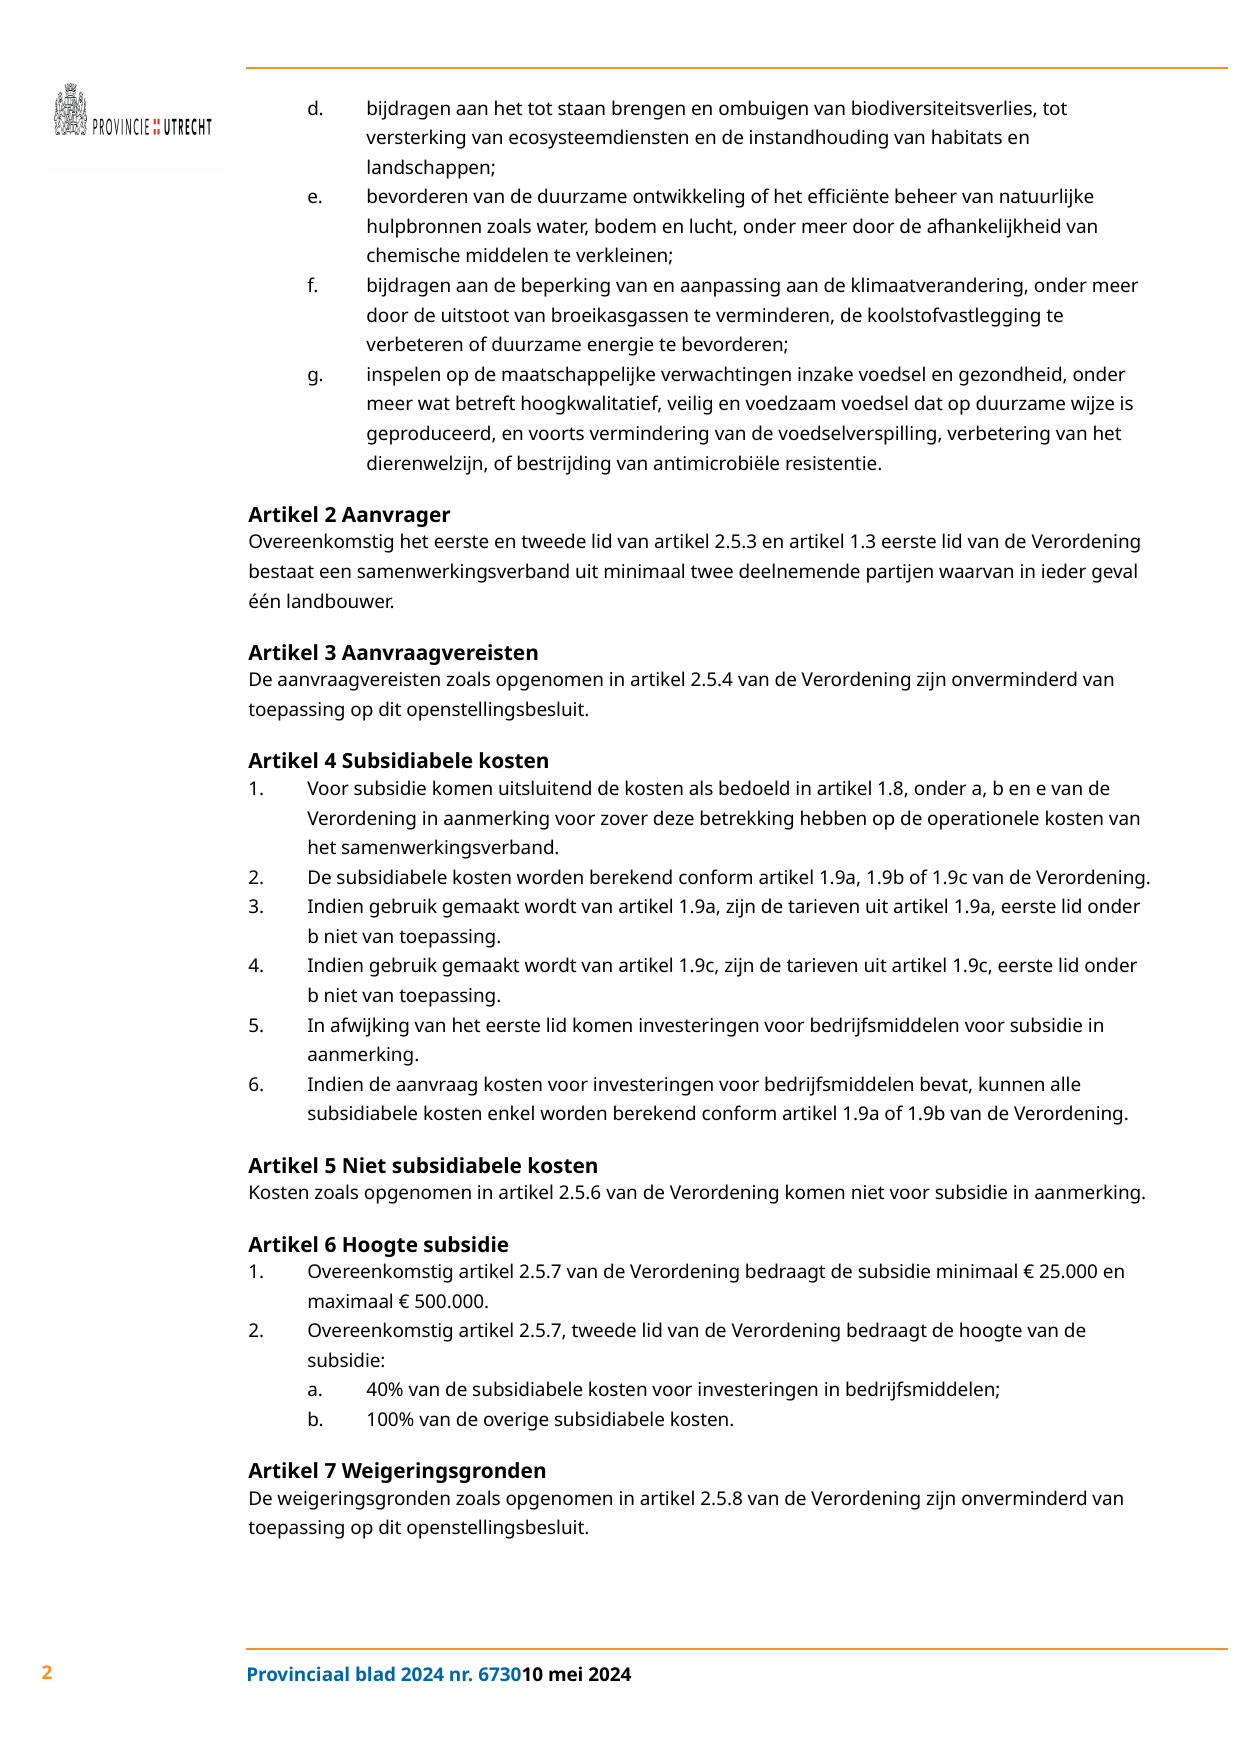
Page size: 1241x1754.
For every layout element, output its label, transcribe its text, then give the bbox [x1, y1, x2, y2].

list bevorderen van de duurzame ontwikkeling of het efficiënte beheer van natuurlijke hulpbronnen zoals water, bodem en lucht, onder meer door de afhankelijkheid van chemische middelen te verkleinen; [307, 183, 1152, 268]
text Artikel 4 Subsidiabele kosten [248, 747, 1152, 775]
text Artikel 3 Aanvraagvereisten [248, 638, 1152, 667]
list Voor subsidie komen uitsluitend de kosten als bedoeld in artikel 1.8, onder a, b en e van de Verordening in aanmerking voor zover deze betrekking hebben op de operationele kosten van het samenwerkingsverband. [248, 775, 1152, 860]
list Indien gebruik gemaakt wordt van artikel 1.9c, zijn de tarieven uit artikel 1.9c, eerste lid onder b niet van toepassing. [248, 953, 1152, 1008]
list Overeenkomstig artikel 2.5.7, tweede lid van de Verordening bedraagt de hoogte van de subsidie: [248, 1317, 1152, 1373]
text Artikel 2 Aanvrager [248, 500, 1152, 529]
text De aanvraagvereisten zoals opgenomen in artikel 2.5.4 van de Verordening zijn onverminderd van toepassing op dit openstellingsbesluit. [248, 667, 1152, 722]
list inspelen op de maatschappelijke verwachtingen inzake voedsel en gezondheid, onder meer wat betreft hoogkwalitatief, veilig en voedzaam voedsel dat op duurzame wijze is geproduceerd, en voorts vermindering van de voedselverspilling, verbetering van het dierenwelzijn, of bestrijding van antimicrobiële resistentie. [307, 361, 1152, 476]
text Overeenkomstig het eerste en tweede lid van artikel 2.5.3 en artikel 1.3 eerste lid van de Verordening bestaat een samenwerkingsverband uit minimaal twee deelnemende partijen waarvan in ieder geval één landbouwer. [248, 529, 1152, 613]
text Kosten zoals opgenomen in artikel 2.5.6 van de Verordening komen niet voor subsidie in aanmerking. [248, 1179, 1152, 1205]
list De subsidiabele kosten worden berekend conform artikel 1.9a, 1.9b of 1.9c van de Verordening. [248, 864, 1152, 889]
text De weigeringsgronden zoals opgenomen in artikel 2.5.8 van de Verordening zijn onverminderd van toepassing op dit openstellingsbesluit. [248, 1485, 1152, 1540]
list In afwijking van het eerste lid komen investeringen voor bedrijfsmiddelen voor subsidie in aanmerking. [248, 1012, 1152, 1067]
list bijdragen aan de beperking van en aanpassing aan de klimaatverandering, onder meer door de uitstoot van broeikasgassen te verminderen, de koolstofvastlegging te verbeteren of duurzame energie te bevorderen; [307, 272, 1152, 357]
list bijdragen aan het tot staan brengen en ombuigen van biodiversiteitsverlies, tot versterking van ecosysteemdiensten en de instandhouding van habitats en landschappen; [307, 95, 1152, 180]
list Indien de aanvraag kosten voor investeringen voor bedrijfsmiddelen bevat, kunnen alle subsidiabele kosten enkel worden berekend conform artikel 1.9a of 1.9b van de Verordening. [248, 1071, 1152, 1126]
list 40% van de subsidiabele kosten voor investeringen in bedrijfsmiddelen; [307, 1377, 1152, 1402]
text Artikel 6 Hoogte subsidie [248, 1230, 1152, 1258]
list Overeenkomstig artikel 2.5.7 van de Verordening bedraagt de subsidie minimaal € 25.000 en maximaal € 500.000. [248, 1258, 1152, 1313]
list Indien gebruik gemaakt wordt van artikel 1.9a, zijn de tarieven uit artikel 1.9a, eerste lid onder b niet van toepassing. [248, 893, 1152, 949]
text Artikel 7 Weigeringsgronden [248, 1457, 1152, 1485]
list 100% van de overige subsidiabele kosten. [307, 1406, 1152, 1432]
picture [41, 47, 231, 172]
text Artikel 5 Niet subsidiabele kosten [248, 1151, 1152, 1179]
